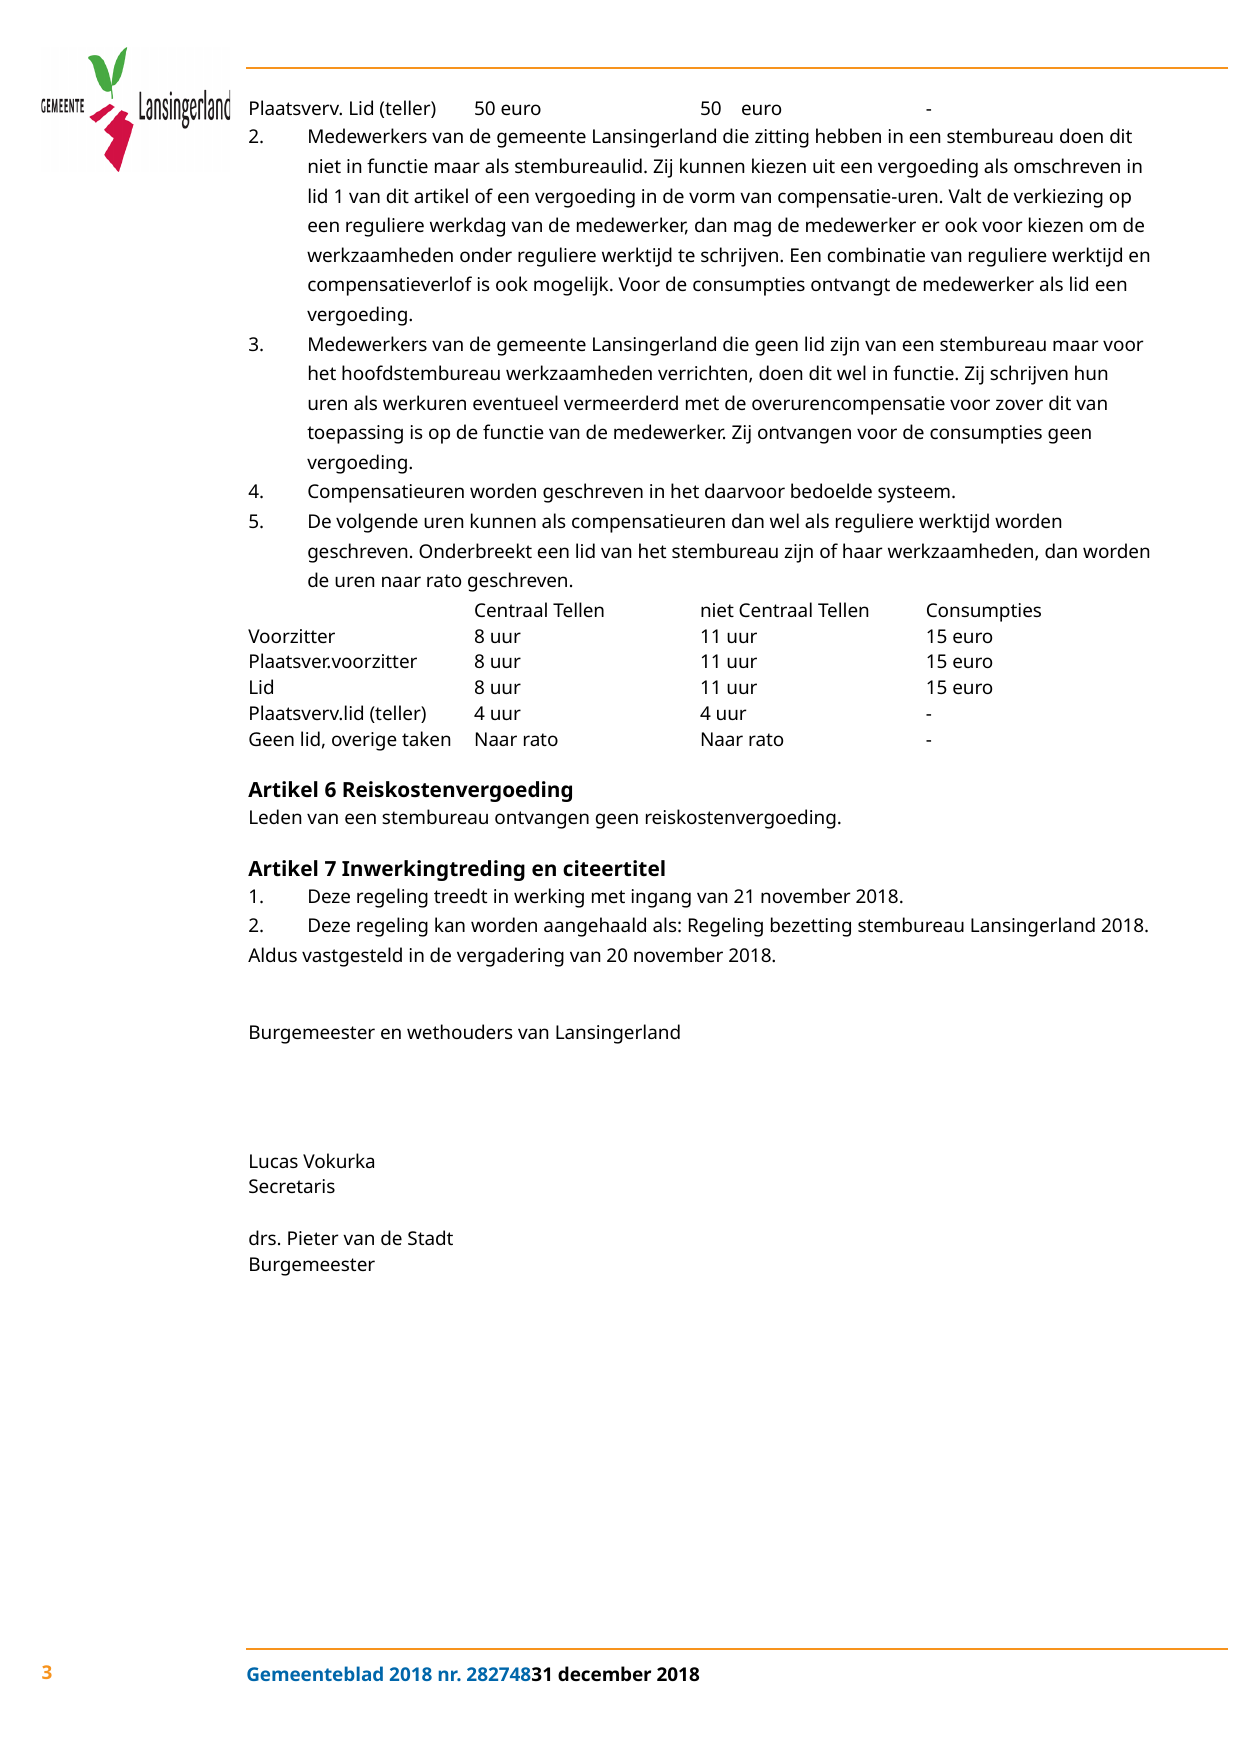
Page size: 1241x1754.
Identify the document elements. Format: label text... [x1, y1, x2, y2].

list Medewerkers van de gemeente Lansingerland die zitting hebben in een stembureau doen dit niet in functie maar als stembureaulid. Zij kunnen kiezen uit een vergoeding als omschreven in lid 1 van dit artikel of een vergoeding in de vorm van compensatie-uren. Valt de verkiezing op een reguliere werkdag van de medewerker, dan mag de medewerker er ook voor kiezen om de werkzaamheden onder reguliere werktijd te schrijven. Een combinatie van reguliere werktijd en compensatieverlof is ook mogelijk. Voor de consumpties ontvangt de medewerker als lid een vergoeding. [248, 124, 1152, 327]
table_cell - [926, 700, 1152, 726]
list De volgende uren kunnen als compensatieuren dan wel als reguliere werktijd worden geschreven. Onderbreekt een lid van het stembureau zijn of haar werkzaamheden, dan worden de uren naar rato geschreven. [248, 508, 1152, 593]
table_cell Plaatsverv.lid (teller) [248, 700, 474, 726]
table_cell 11 uur [700, 674, 926, 700]
table_cell 15 euro [926, 649, 1152, 674]
table_cell 4 uur [474, 700, 700, 726]
table_cell Plaatsver.voorzitter [248, 649, 474, 674]
table_cell Naar rato [700, 726, 926, 752]
table_cell 11 uur [700, 649, 926, 674]
picture [41, 47, 231, 172]
table_cell 8 uur [474, 674, 700, 700]
list Deze regeling treedt in werking met ingang van 21 november 2018. [248, 883, 1152, 909]
text drs. Pieter van de Stadt [248, 1225, 1152, 1251]
table_cell Plaatsverv. Lid (teller) [248, 95, 474, 121]
table_cell 15 euro [926, 674, 1152, 700]
text Artikel 7 Inwerkingtreding en citeertitel [248, 854, 1152, 883]
table_header Consumpties [926, 597, 1152, 623]
text Leden van een stembureau ontvangen geen reiskostenvergoeding. [248, 804, 1152, 830]
table_cell Geen lid, overige taken [248, 726, 474, 752]
table_cell 50 euro [700, 95, 926, 121]
table_cell Naar rato [474, 726, 700, 752]
text Burgemeester [248, 1251, 1152, 1277]
text Secretaris [248, 1174, 1152, 1199]
table_cell 50 euro [474, 95, 700, 121]
table_cell 11 uur [700, 623, 926, 649]
table_cell 4 uur [700, 700, 926, 726]
list Medewerkers van de gemeente Lansingerland die geen lid zijn van een stembureau maar voor het hoofdstembureau werkzaamheden verrichten, doen dit wel in functie. Zij schrijven hun uren als werkuren eventueel vermeerderd met de overurencompensatie voor zover dit van toepassing is op de functie van de medewerker. Zij ontvangen voor de consumpties geen vergoeding. [248, 331, 1152, 475]
text Artikel 6 Reiskostenvergoeding [248, 776, 1152, 804]
table_cell 8 uur [474, 649, 700, 674]
text Lucas Vokurka [248, 1148, 1152, 1174]
table_header Centraal Tellen [474, 597, 700, 623]
table_header niet Centraal Tellen [700, 597, 926, 623]
table_cell Lid [248, 674, 474, 700]
table_cell Voorzitter [248, 623, 474, 649]
table_cell - [926, 95, 1152, 121]
table_cell 8 uur [474, 623, 700, 649]
list Compensatieuren worden geschreven in het daarvoor bedoelde systeem. [248, 479, 1152, 504]
table_cell 15 euro [926, 623, 1152, 649]
table_cell - [926, 726, 1152, 752]
list Deze regeling kan worden aangehaald als: Regeling bezetting stembureau Lansingerland 2018. [248, 912, 1152, 938]
table_header [248, 597, 474, 623]
text Aldus vastgesteld in de vergadering van 20 november 2018. [248, 942, 1152, 968]
text Burgemeester en wethouders van Lansingerland [248, 1019, 1152, 1045]
